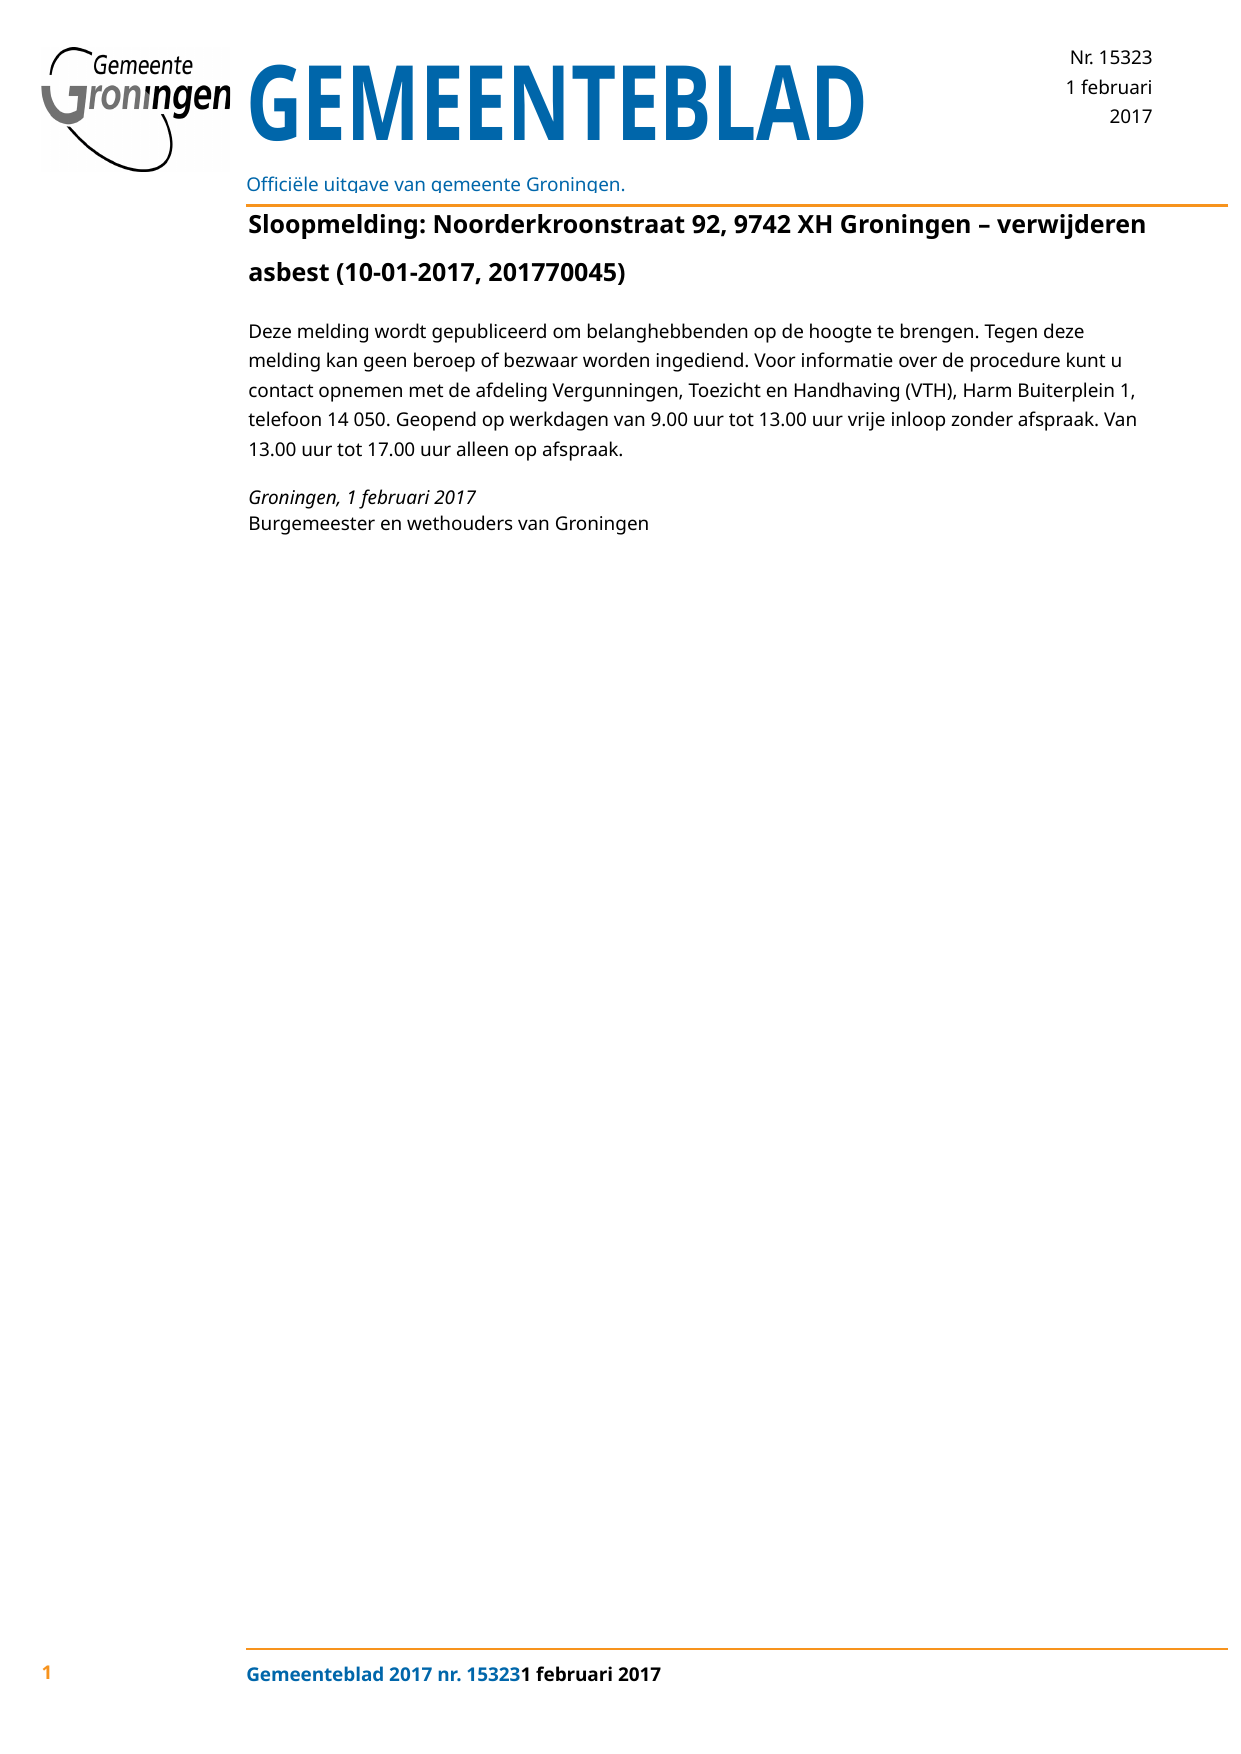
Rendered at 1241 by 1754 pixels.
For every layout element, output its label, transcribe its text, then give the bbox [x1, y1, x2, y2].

text Sloopmelding: Noorderkroonstraat 92, 9742 XH Groningen – verwijderen asbest (10-01-2017, 201770045) [248, 207, 1152, 288]
text Deze melding wordt gepubliceerd om belanghebbenden op de hoogte te brengen. Tegen deze melding kan geen beroep of bezwaar worden ingediend. Voor informatie over de procedure kunt u contact opnemen met de afdeling Vergunningen, Toezicht en Handhaving (VTH), Harm Buiterplein 1, telefoon 14 050. Geopend op werkdagen van 9.00 uur tot 13.00 uur vrije inloop zonder afspraak. Van 13.00 uur tot 17.00 uur alleen op afspraak. [248, 318, 1152, 462]
text Burgemeester en wethouders van Groningen [248, 510, 1152, 536]
picture [41, 47, 231, 172]
text Groningen, 1 februari 2017 [248, 484, 1152, 510]
